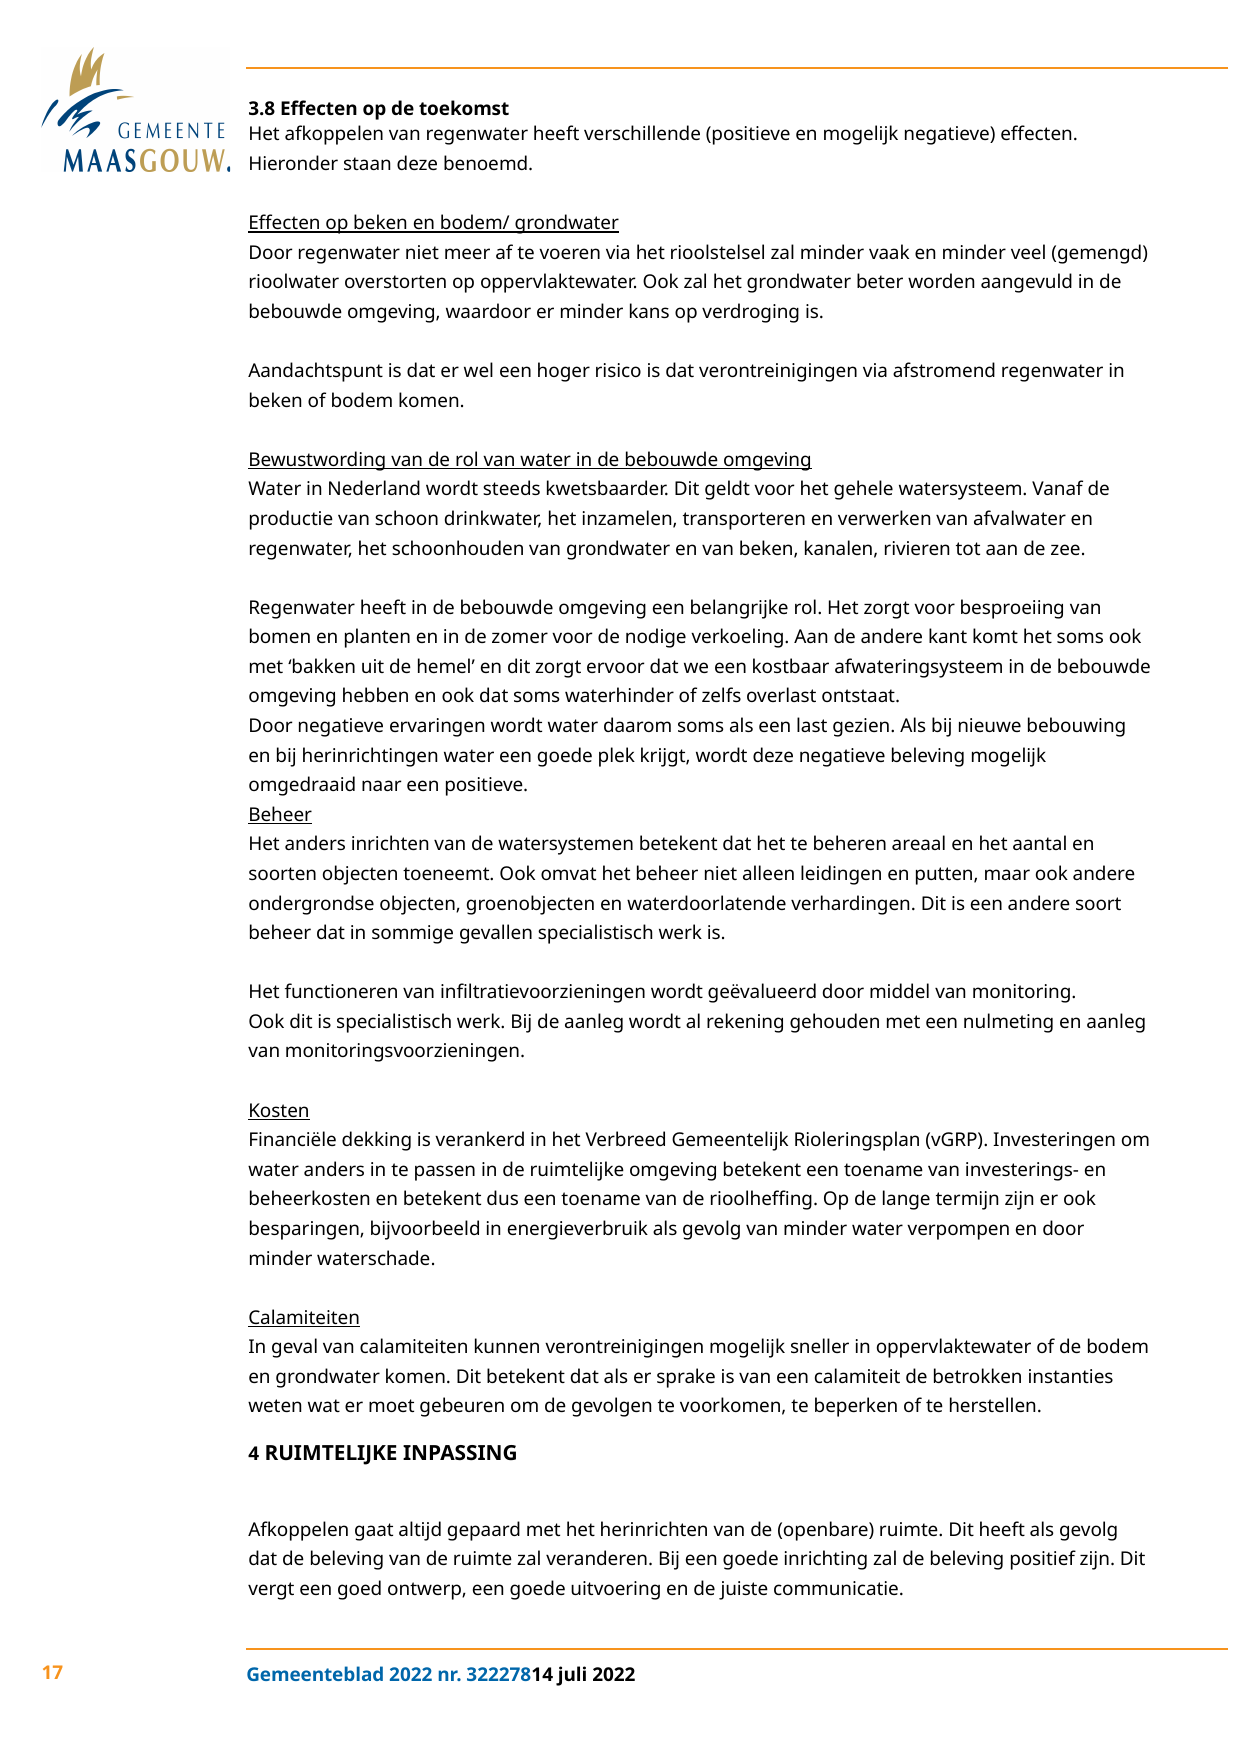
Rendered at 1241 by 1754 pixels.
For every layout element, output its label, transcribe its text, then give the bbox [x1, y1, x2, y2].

text Calamiteiten [248, 1304, 1152, 1329]
text 3.8 Effecten op de toekomst [248, 95, 1152, 121]
text Bewustwording van de rol van water in de bebouwde omgeving [248, 446, 1152, 472]
text Het functioneren van infiltratievoorzieningen wordt geëvalueerd door middel van monitoring. [248, 978, 1152, 1004]
text In geval van calamiteiten kunnen verontreinigingen mogelijk sneller in oppervlaktewater of de bodem en grondwater komen. Dit betekent dat als er sprake is van een calamiteit de betrokken instanties weten wat er moet gebeuren om de gevolgen te voorkomen, te beperken of te herstellen. [248, 1333, 1152, 1418]
picture [41, 47, 231, 172]
text Door negatieve ervaringen wordt water daarom soms als een last gezien. Als bij nieuwe bebouwing en bij herinrichtingen water een goede plek krijgt, wordt deze negatieve beleving mogelijk omgedraaid naar een positieve. [248, 712, 1152, 797]
text Door regenwater niet meer af te voeren via het rioolstelsel zal minder vaak en minder veel (gemengd) rioolwater overstorten op oppervlaktewater. Ook zal het grondwater beter worden aangevuld in de bebouwde omgeving, waardoor er minder kans op verdroging is. [248, 239, 1152, 324]
text Water in Nederland wordt steeds kwetsbaarder. Dit geldt voor het gehele watersysteem. Vanaf de productie van schoon drinkwater, het inzamelen, transporteren en verwerken van afvalwater en regenwater, het schoonhouden van grondwater en van beken, kanalen, rivieren tot aan de zee. [248, 476, 1152, 560]
text 4 RUIMTELIJKE INPASSING [248, 1438, 1152, 1467]
text Ook dit is specialistisch werk. Bij de aanleg wordt al rekening gehouden met een nulmeting en aanleg van monitoringsvoorzieningen. [248, 1008, 1152, 1063]
text Financiële dekking is verankerd in het Verbreed Gemeentelijk Rioleringsplan (vGRP). Investeringen om water anders in te passen in de ruimtelijke omgeving betekent een toename van investerings- en beheerkosten en betekent dus een toename van de rioolheffing. Op de lange termijn zijn er ook besparingen, bijvoorbeeld in energieverbruik als gevolg van minder water verpompen en door minder waterschade. [248, 1126, 1152, 1270]
text Kosten [248, 1097, 1152, 1122]
text Aandachtspunt is dat er wel een hoger risico is dat verontreinigingen via afstromend regenwater in beken of bodem komen. [248, 357, 1152, 412]
text Regenwater heeft in de bebouwde omgeving een belangrijke rol. Het zorgt voor besproeiing van bomen en planten en in de zomer voor de nodige verkoeling. Aan de andere kant komt het soms ook met ‘bakken uit de hemel’ en dit zorgt ervoor dat we een kostbaar afwateringsysteem in de bebouwde omgeving hebben en ook dat soms waterhinder of zelfs overlast ontstaat. [248, 594, 1152, 708]
text Effecten op beken en bodem/ grondwater [248, 209, 1152, 235]
text Het anders inrichten van de watersystemen betekent dat het te beheren areaal en het aantal en soorten objecten toeneemt. Ook omvat het beheer niet alleen leidingen en putten, maar ook andere ondergrondse objecten, groenobjecten en waterdoorlatende verhardingen. Dit is een andere soort beheer dat in sommige gevallen specialistisch werk is. [248, 831, 1152, 945]
text Het afkoppelen van regenwater heeft verschillende (positieve en mogelijk negatieve) effecten. Hieronder staan deze benoemd. [248, 121, 1152, 176]
text Beheer [248, 801, 1152, 827]
text Afkoppelen gaat altijd gepaard met het herinrichten van de (openbare) ruimte. Dit heeft als gevolg dat de beleving van de ruimte zal veranderen. Bij een goede inrichting zal de beleving positief zijn. Dit vergt een goed ontwerp, een goede uitvoering en de juiste communicatie. [248, 1516, 1152, 1601]
